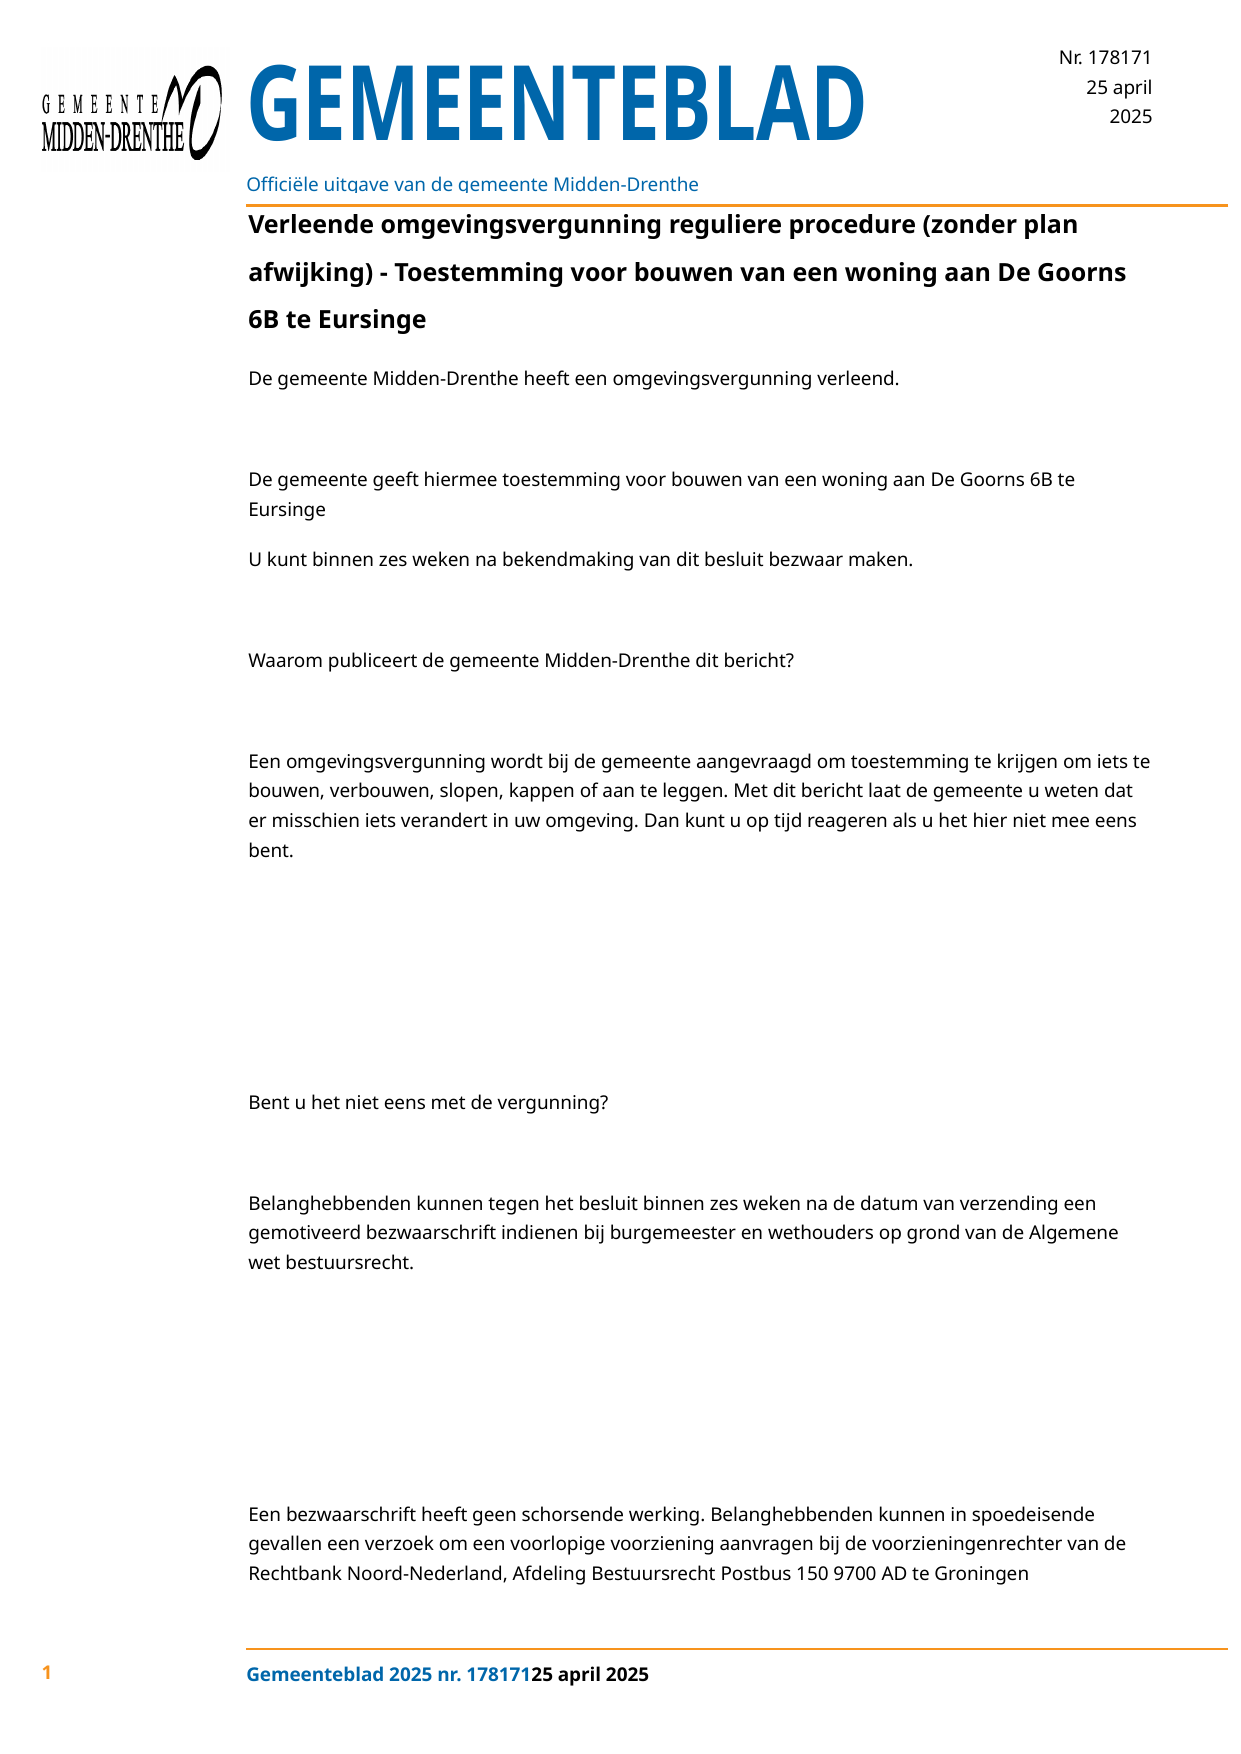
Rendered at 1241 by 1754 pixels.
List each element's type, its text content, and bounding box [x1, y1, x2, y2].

text Bent u het niet eens met de vergunning? [248, 1089, 1152, 1114]
text Een bezwaarschrift heeft geen schorsende werking. Belanghebbenden kunnen in spoedeisende gevallen een verzoek om een voorlopige voorziening aanvragen bij de voorzieningenrechter van de Rechtbank Noord-Nederland, Afdeling Bestuursrecht Postbus 150 9700 AD te Groningen [248, 1501, 1152, 1586]
text Belanghebbenden kunnen tegen het besluit binnen zes weken na de datum van verzending een gemotiveerd bezwaarschrift indienen bij burgemeester en wethouders op grond van de Algemene wet bestuursrecht. [248, 1190, 1152, 1274]
text De gemeente Midden-Drenthe heeft een omgevingsvergunning verleend. [248, 366, 1152, 391]
picture [41, 47, 231, 172]
text U kunt binnen zes weken na bekendmaking van dit besluit bezwaar maken. [248, 546, 1152, 572]
text De gemeente geeft hiermee toestemming voor bouwen van een woning aan De Goorns 6B te Eursinge [248, 466, 1152, 522]
text Waarom publiceert de gemeente Midden-Drenthe dit bericht? [248, 647, 1152, 673]
text Een omgevingsvergunning wordt bij de gemeente aangevraagd om toestemming te krijgen om iets te bouwen, verbouwen, slopen, kappen of aan te leggen. Met dit bericht laat de gemeente u weten dat er misschien iets verandert in uw omgeving. Dan kunt u op tijd reageren als u het hier niet mee eens bent. [248, 748, 1152, 862]
text Verleende omgevingsvergunning reguliere procedure (zonder plan afwijking) - Toestemming voor bouwen van een woning aan De Goorns 6B te Eursinge [248, 207, 1152, 336]
